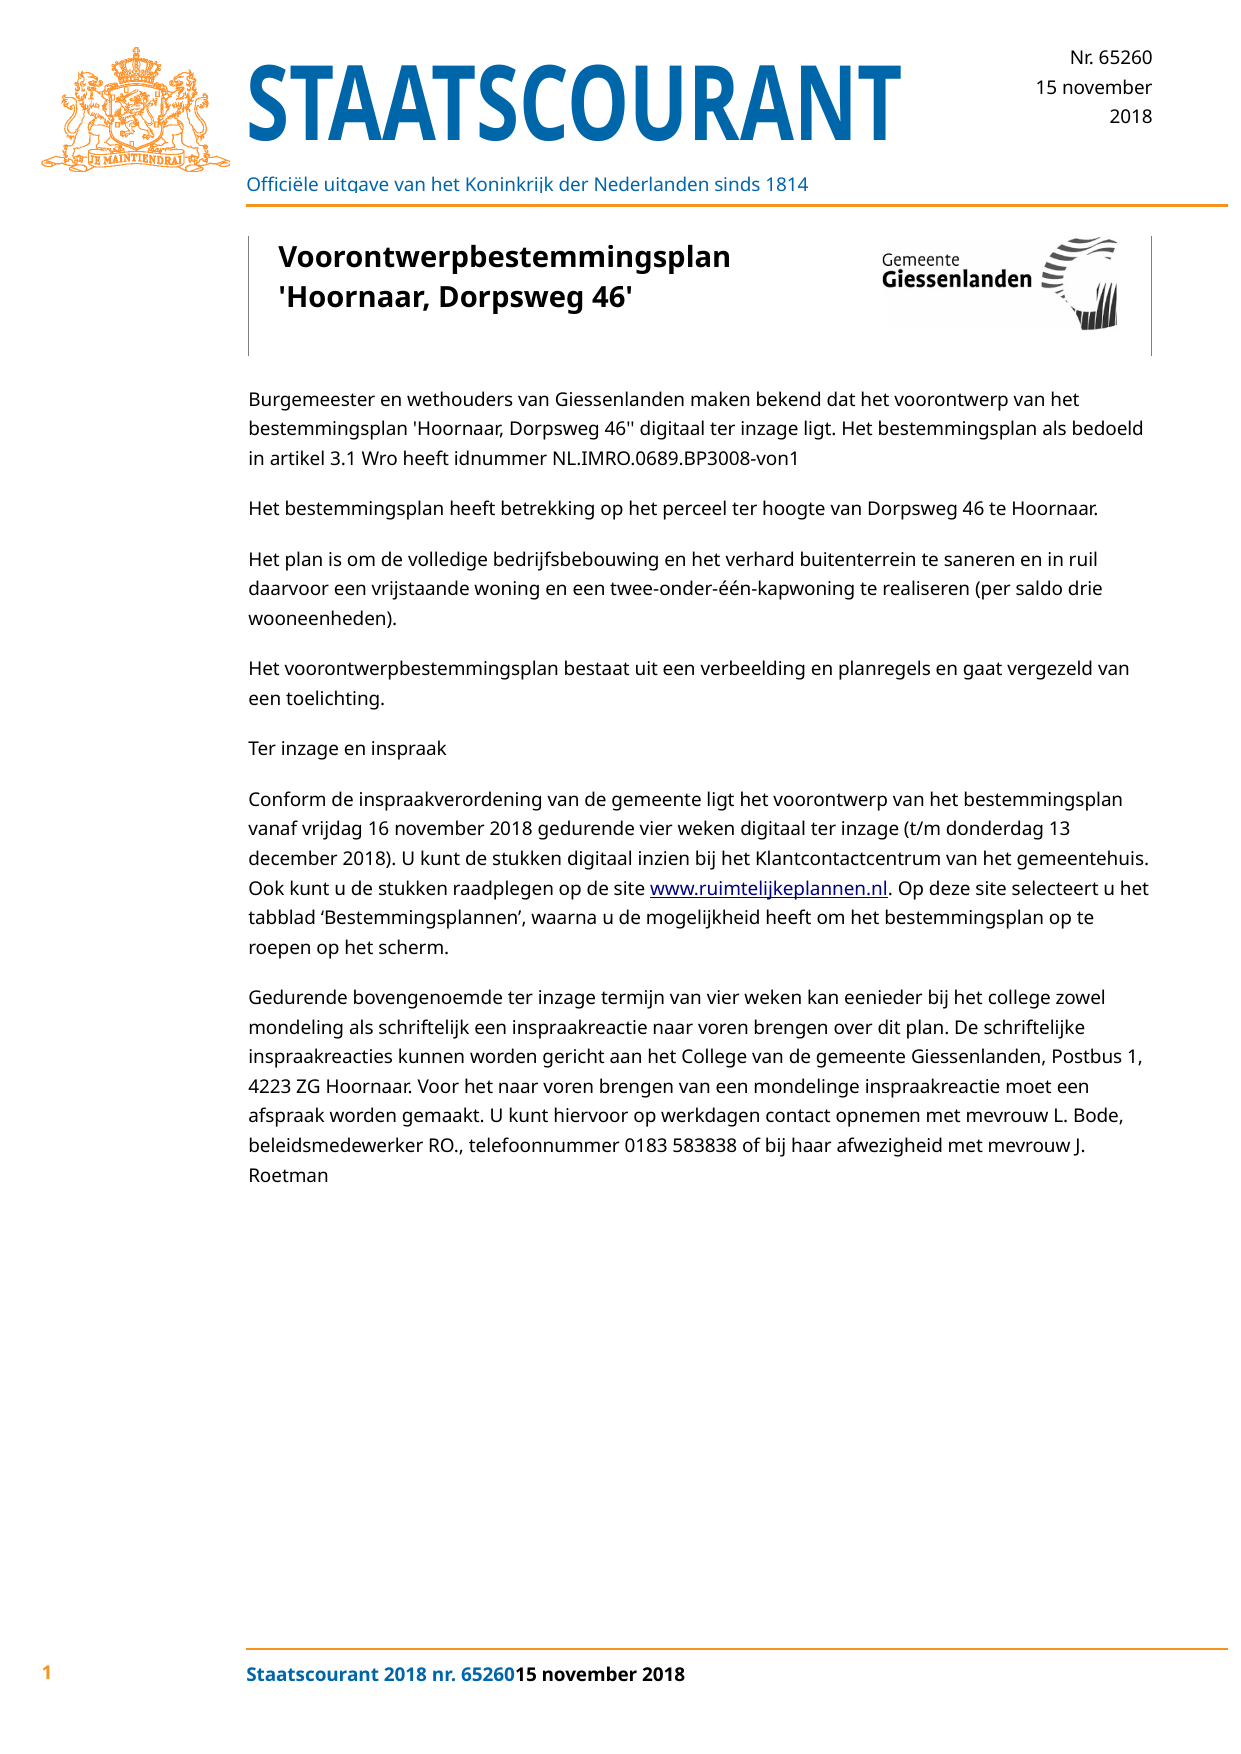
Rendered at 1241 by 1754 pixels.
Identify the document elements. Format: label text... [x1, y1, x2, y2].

picture [41, 47, 231, 172]
text Het bestemmingsplan heeft betrekking op het perceel ter hoogte van Dorpsweg 46 te Hoornaar. [248, 496, 1152, 521]
table_header Voorontwerpbestemmingsplan 'Hoornaar, Dorpsweg 46' [249, 236, 850, 356]
text Conform de inspraakverordening van de gemeente ligt het voorontwerp van het bestemmingsplan vanaf vrijdag 16 november 2018 gedurende vier weken digitaal ter inzage (t/m donderdag 13 december 2018). U kunt de stukken digitaal inzien bij het Klantcontactcentrum van het gemeentehuis. Ook kunt u de stukken raadplegen op de site www.ruimtelijkeplannen.nl. Op deze site selecteert u het tabblad ‘Bestemmingsplannen’, waarna u de mogelijkheid heeft om het bestemmingsplan op te roepen op het scherm. [248, 786, 1152, 959]
table_header [850, 236, 1151, 356]
text Het plan is om de volledige bedrijfsbebouwing en het verhard buitenterrein te saneren en in ruil daarvoor een vrijstaande woning en een twee-onder-één-kapwoning te realiseren (per saldo drie wooneenheden). [248, 546, 1152, 631]
picture [882, 236, 1119, 331]
text Burgemeester en wethouders van Giessenlanden maken bekend dat het voorontwerp van het bestemmingsplan 'Hoornaar, Dorpsweg 46'' digitaal ter inzage ligt. Het bestemmingsplan als bedoeld in artikel 3.1 Wro heeft idnummer NL.IMRO.0689.BP3008-von1 [248, 386, 1152, 471]
text Gedurende bovengenoemde ter inzage termijn van vier weken kan eenieder bij het college zowel mondeling als schriftelijk een inspraakreactie naar voren brengen over dit plan. De schriftelijke inspraakreacties kunnen worden gericht aan het College van de gemeente Giessenlanden, Postbus 1, 4223 ZG Hoornaar. Voor het naar voren brengen van een mondelinge inspraakreactie moet een afspraak worden gemaakt. U kunt hiervoor op werkdagen contact opnemen met mevrouw L. Bode, beleidsmedewerker RO., telefoonnummer 0183 583838 of bij haar afwezigheid met mevrouw J. Roetman [248, 984, 1152, 1187]
text Ter inzage en inspraak [248, 736, 1152, 761]
text Het voorontwerpbestemmingsplan bestaat uit een verbeelding en planregels en gaat vergezeld van een toelichting. [248, 656, 1152, 711]
